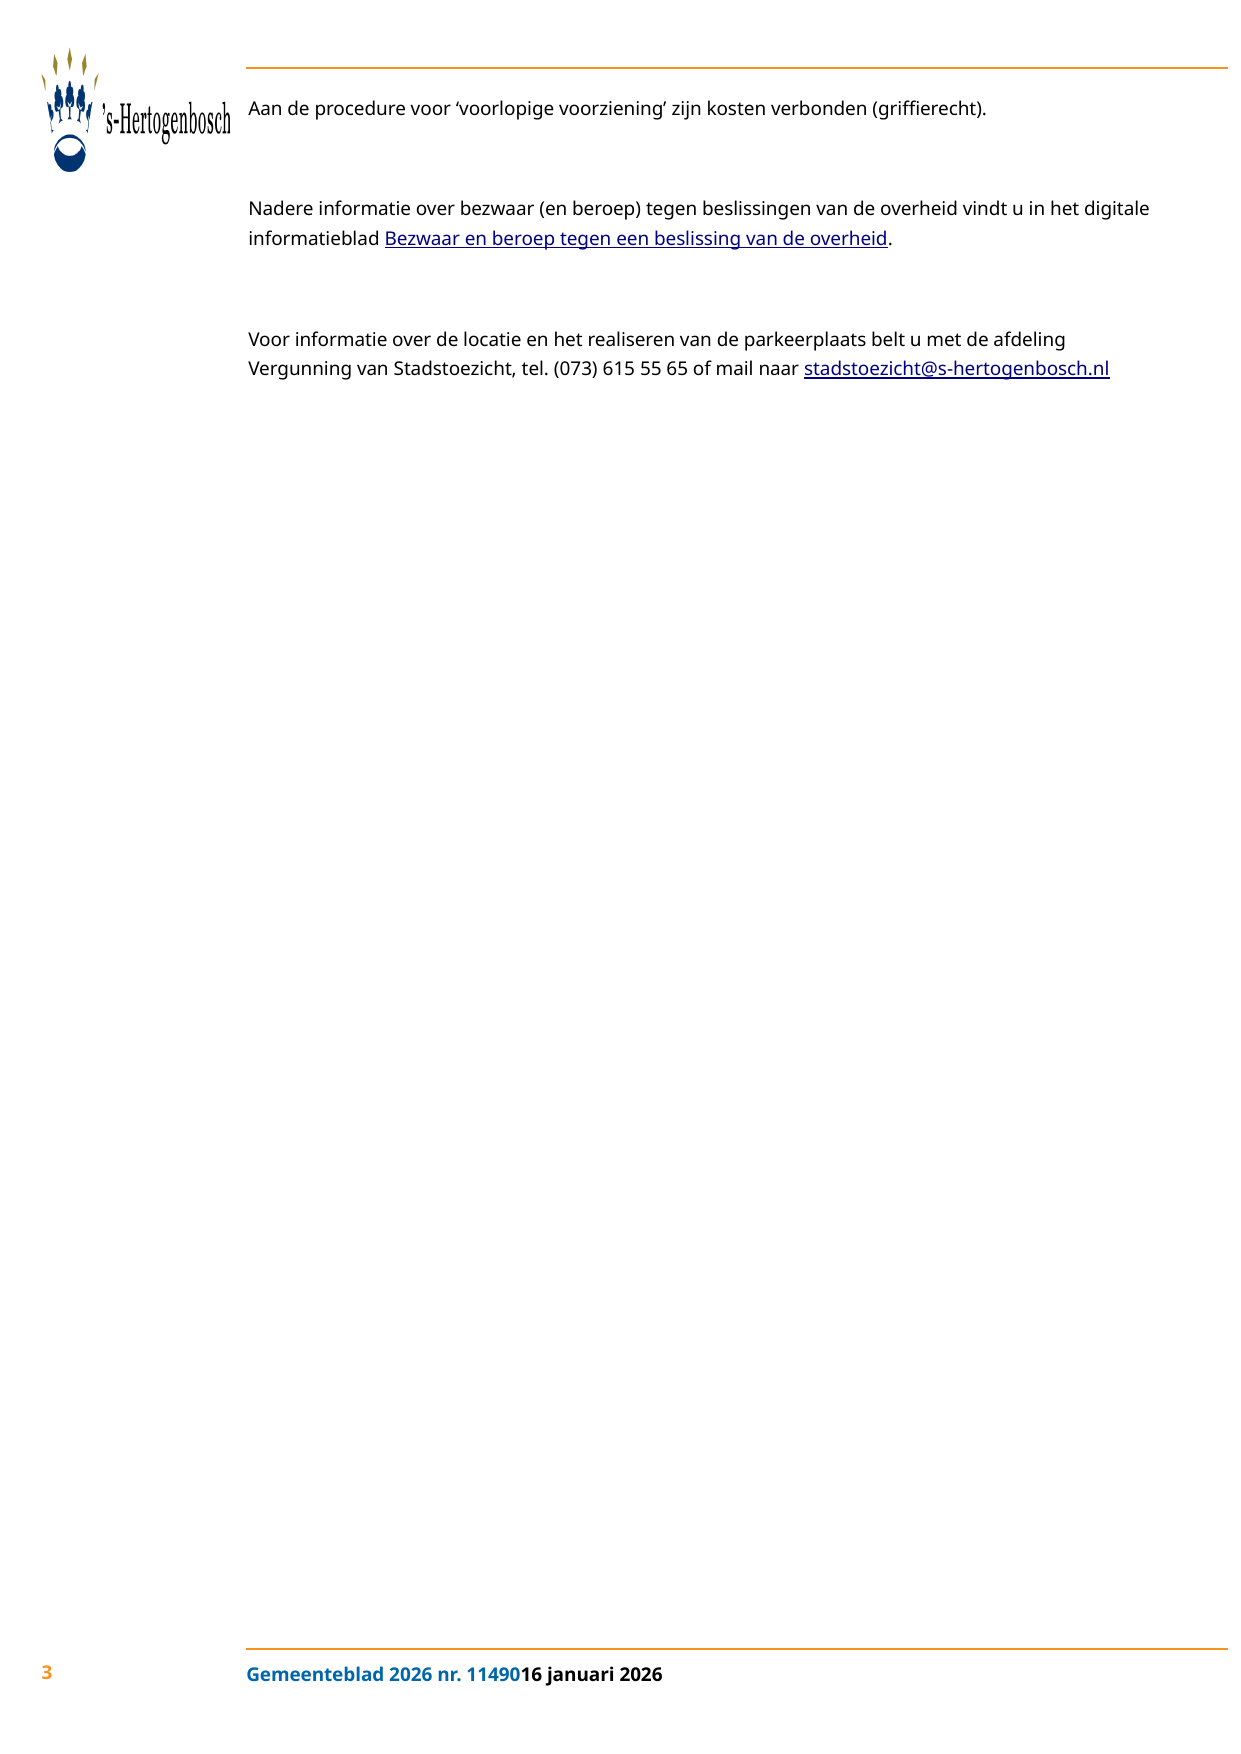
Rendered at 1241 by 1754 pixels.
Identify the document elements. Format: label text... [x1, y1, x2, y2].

picture [41, 47, 231, 172]
text Aan de procedure voor ‘voorlopige voorziening’ zijn kosten verbonden (griffierecht). [248, 95, 1152, 121]
text Nadere informatie over bezwaar (en beroep) tegen beslissingen van de overheid vindt u in het digitale informatieblad Bezwaar en beroep tegen een beslissing van de overheid. [248, 196, 1152, 251]
text Voor informatie over de locatie en het realiseren van de parkeerplaats belt u met de afdeling Vergunning van Stadstoezicht, tel. (073) 615 55 65 of mail naar stadstoezicht@s-hertogenbosch.nl [248, 326, 1152, 381]
